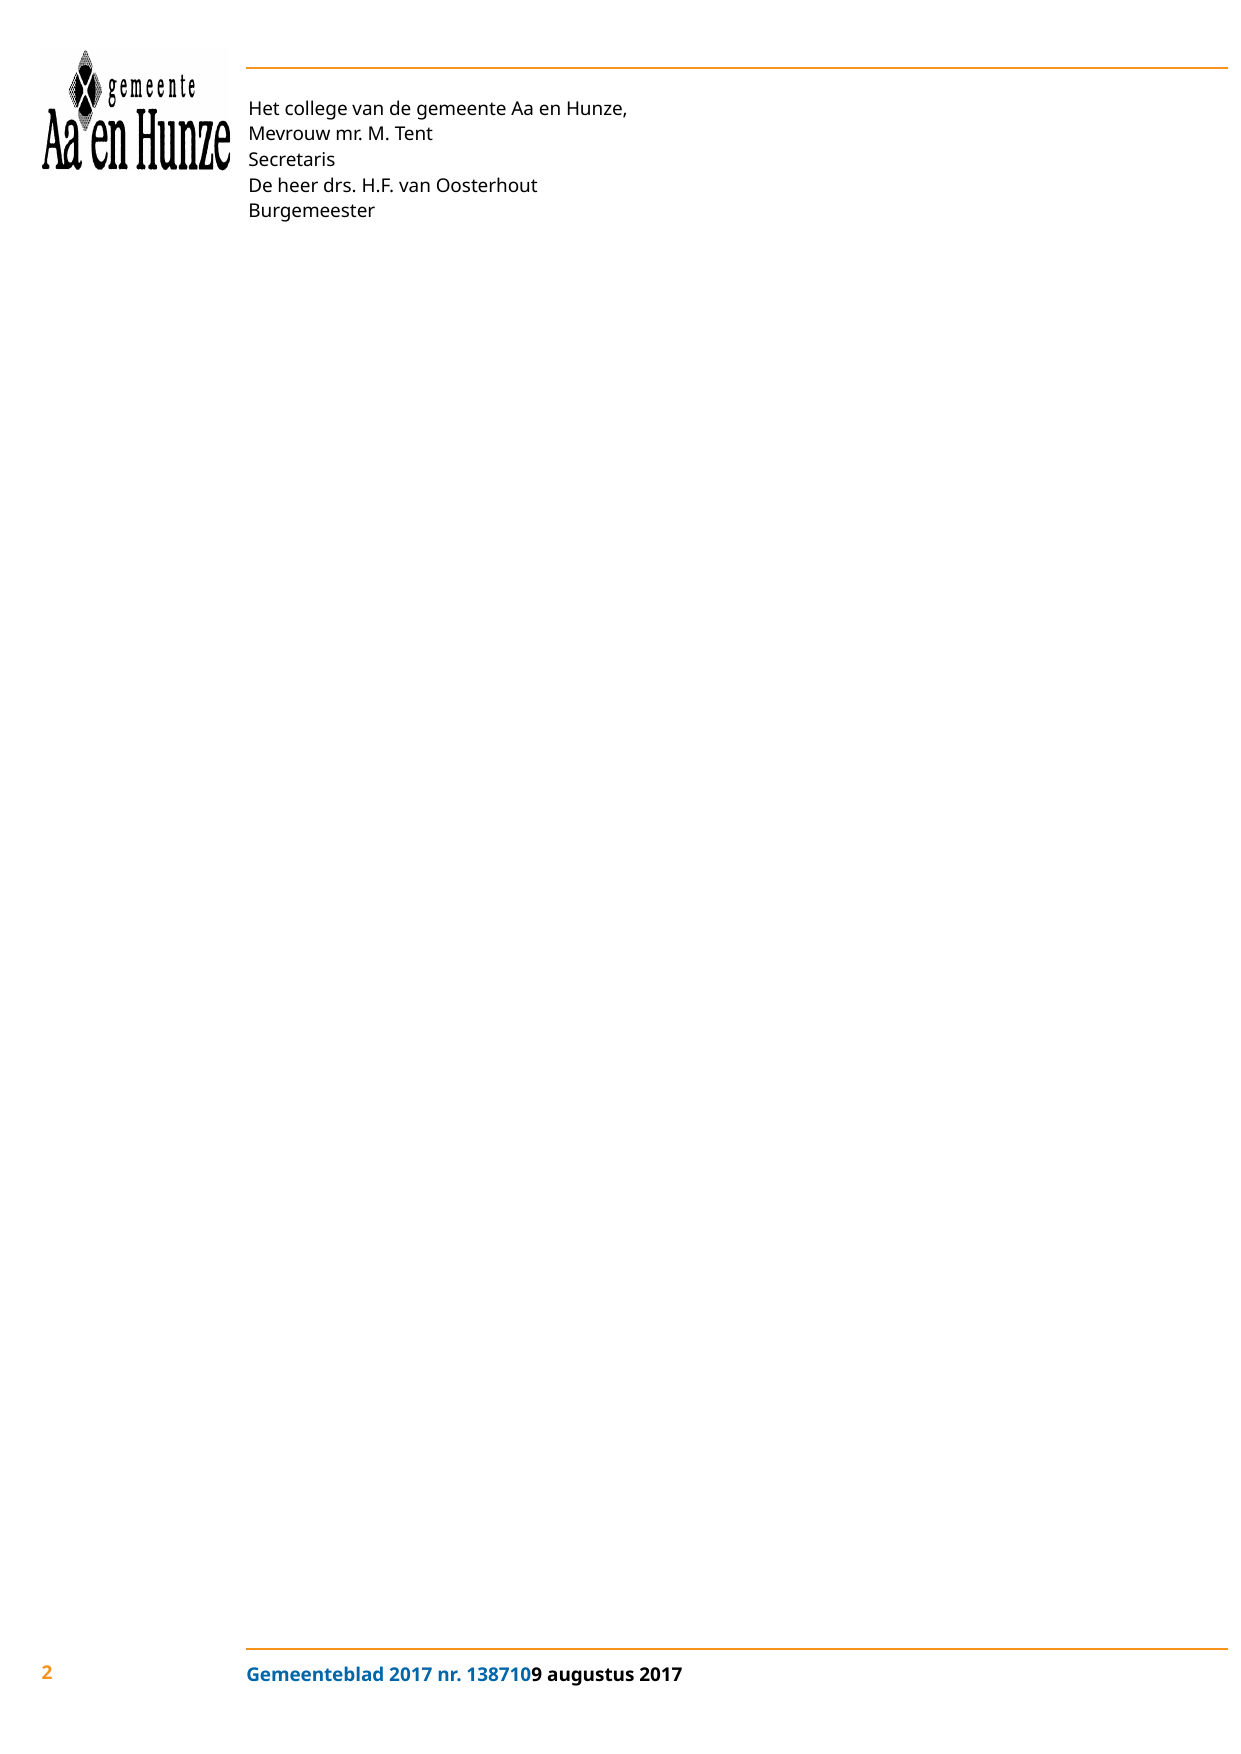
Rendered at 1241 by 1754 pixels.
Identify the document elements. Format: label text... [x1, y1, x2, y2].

text De heer drs. H.F. van Oosterhout [248, 172, 1152, 198]
picture [41, 47, 231, 172]
text Het college van de gemeente Aa en Hunze, [248, 95, 1152, 121]
text Secretaris [248, 146, 1152, 172]
text Mevrouw mr. M. Tent [248, 121, 1152, 146]
text Burgemeester [248, 198, 1152, 223]
